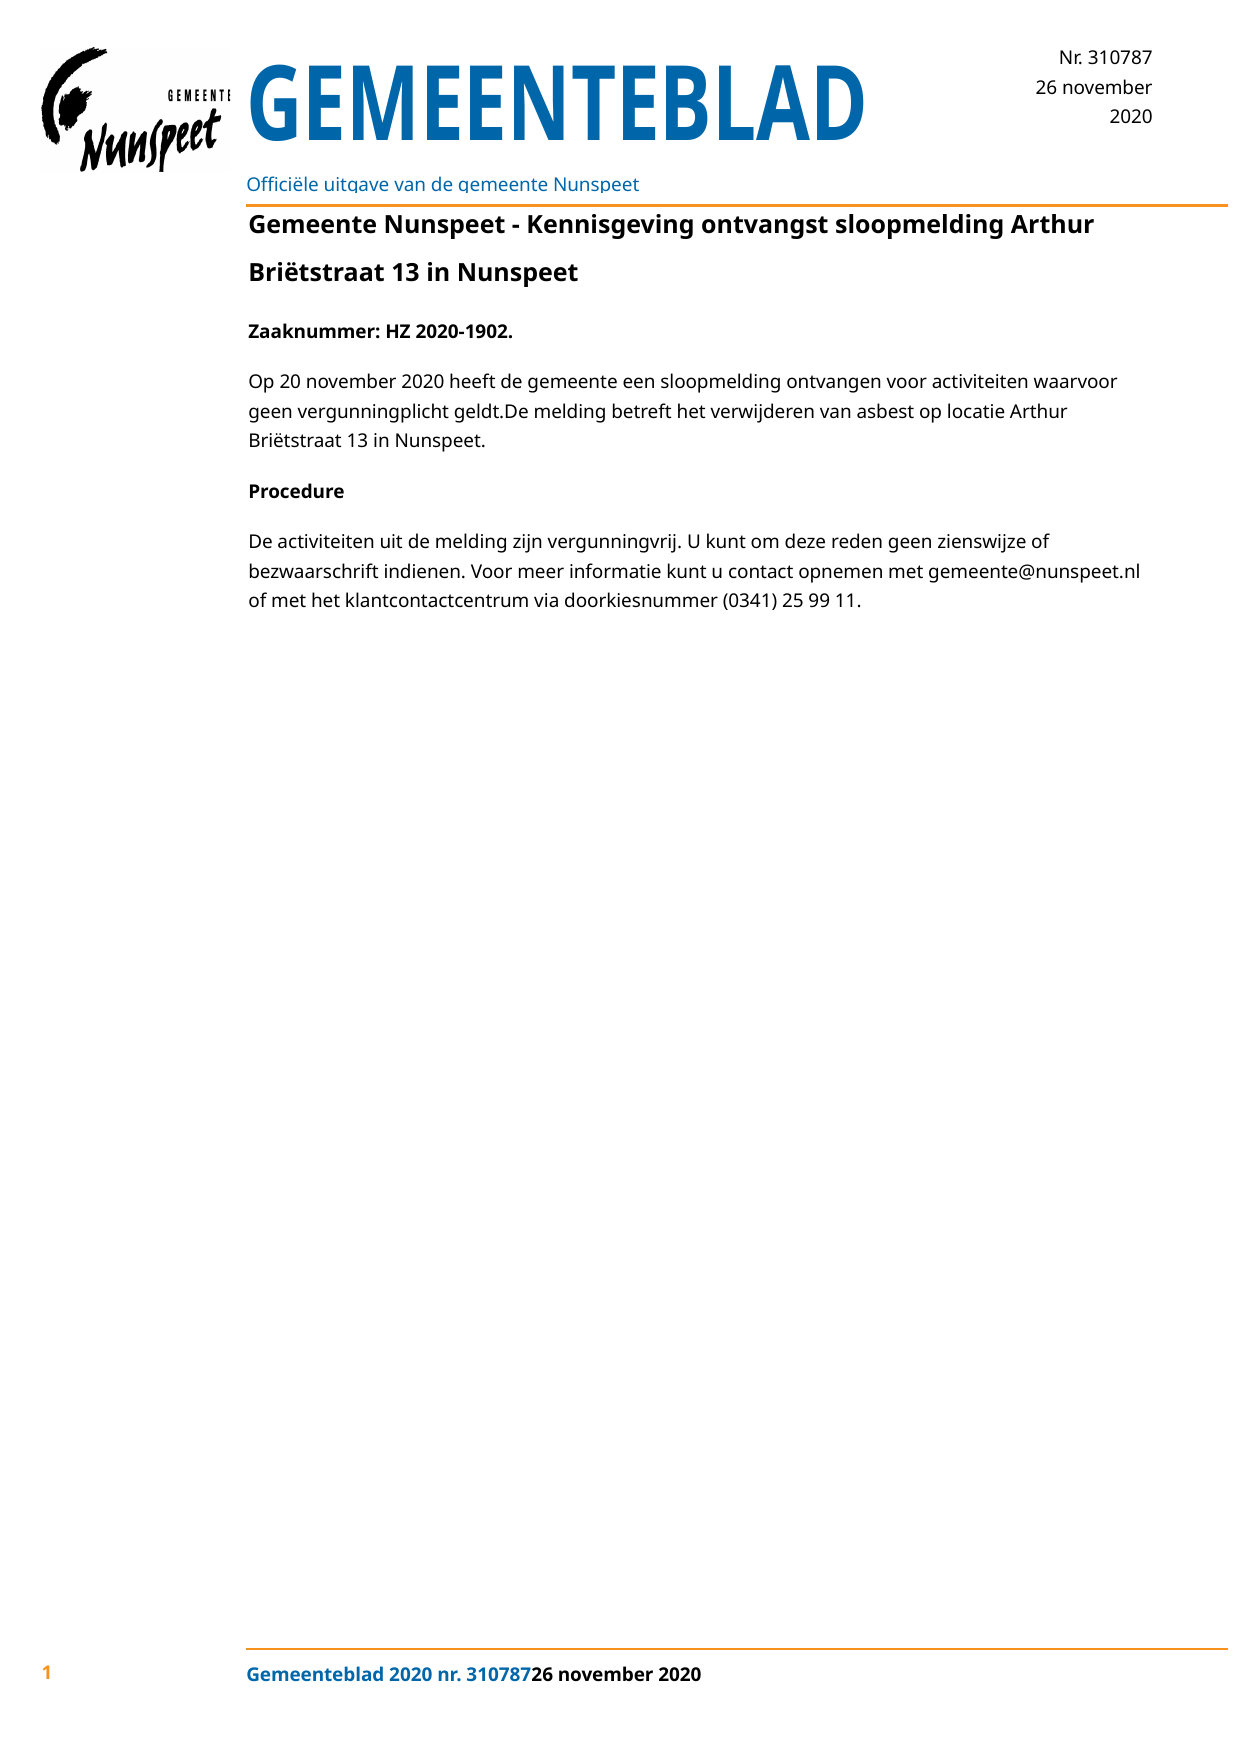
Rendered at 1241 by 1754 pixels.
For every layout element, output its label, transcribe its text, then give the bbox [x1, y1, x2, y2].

text Op 20 november 2020 heeft de gemeente een sloopmelding ontvangen voor activiteiten waarvoor geen vergunningplicht geldt.De melding betreft het verwijderen van asbest op locatie Arthur Briëtstraat 13 in Nunspeet. [248, 368, 1152, 453]
text De activiteiten uit de melding zijn vergunningvrij. U kunt om deze reden geen zienswijze of bezwaarschrift indienen. Voor meer informatie kunt u contact opnemen met gemeente@nunspeet.nl of met het klantcontactcentrum via doorkiesnummer (0341) 25 99 11. [248, 528, 1152, 613]
picture [41, 47, 231, 172]
text Zaaknummer: HZ 2020-1902. [248, 318, 1152, 344]
text Procedure [248, 478, 1152, 504]
text Gemeente Nunspeet - Kennisgeving ontvangst sloopmelding Arthur Briëtstraat 13 in Nunspeet [248, 207, 1152, 288]
